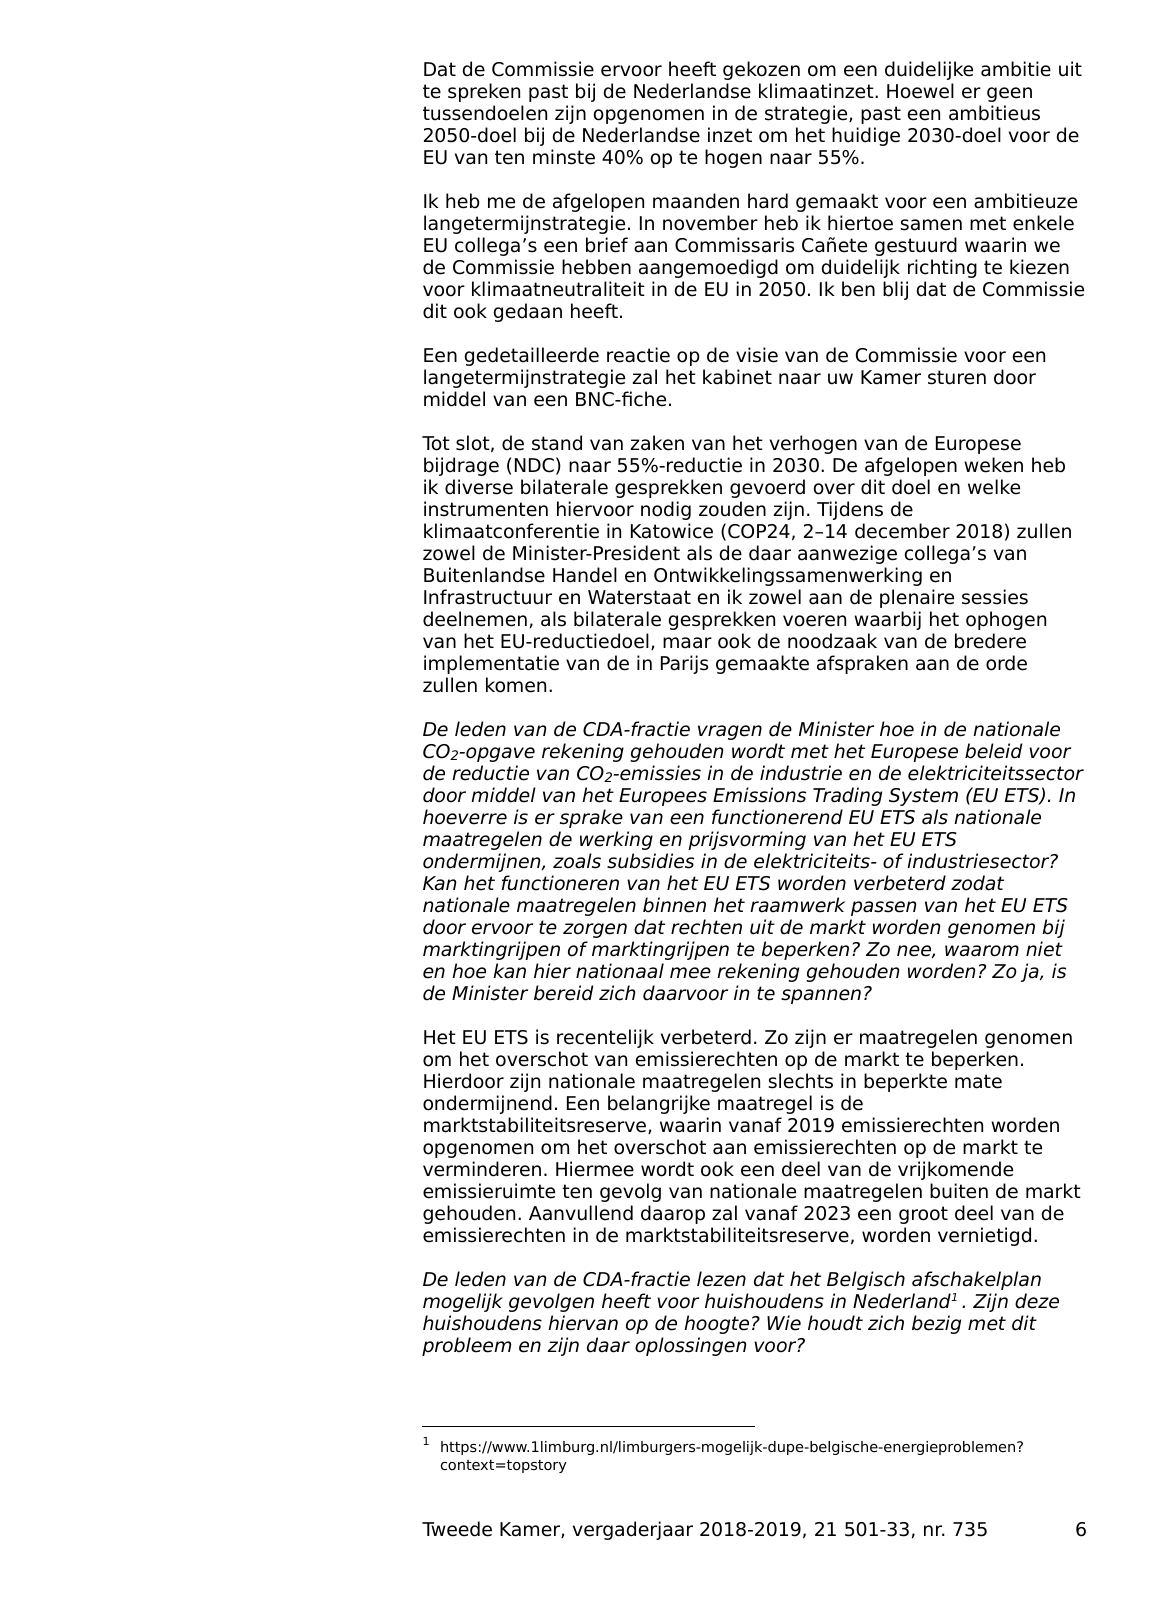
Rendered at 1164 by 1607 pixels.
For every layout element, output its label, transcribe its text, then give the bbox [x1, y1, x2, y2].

text De leden van de CDA-fractie lezen dat het Belgisch afschakelplan mogelijk gevolgen heeft voor huishoudens in Nederland. Zijn deze huishoudens hiervan op de hoogte? Wie houdt zich bezig met dit probleem en zijn daar oplossingen voor? [422, 1269, 1087, 1357]
text Ik heb me de afgelopen maanden hard gemaakt voor een ambitieuze langetermijnstrategie. In november heb ik hiertoe samen met enkele EU collega’s een brief aan Commissaris Cañete gestuurd waarin we de Commissie hebben aangemoedigd om duidelijk richting te kiezen voor klimaatneutraliteit in de EU in 2050. Ik ben blij dat de Commissie dit ook gedaan heeft. [422, 191, 1087, 323]
text https://www.1limburg.nl/limburgers-mogelijk-dupe-belgische-energieproblemen?context=topstory [422, 1435, 1087, 1474]
text Dat de Commissie ervoor heeft gekozen om een duidelijke ambitie uit te spreken past bij de Nederlandse klimaatinzet. Hoewel er geen tussendoelen zijn opgenomen in de strategie, past een ambitieus 2050-doel bij de Nederlandse inzet om het huidige 2030-doel voor de EU van ten minste 40% op te hogen naar 55%. [422, 59, 1087, 169]
text Tot slot, de stand van zaken van het verhogen van de Europese bijdrage (NDC) naar 55%-reductie in 2030. De afgelopen weken heb ik diverse bilaterale gesprekken gevoerd over dit doel en welke instrumenten hiervoor nodig zouden zijn. Tijdens de klimaatconferentie in Katowice (COP24, 2–14 december 2018) zullen zowel de Minister-President als de daar aanwezige collega’s van Buitenlandse Handel en Ontwikkelingssamenwerking en Infrastructuur en Waterstaat en ik zowel aan de plenaire sessies deelnemen, als bilaterale gesprekken voeren waarbij het ophogen van het EU-reductiedoel, maar ook de noodzaak van de bredere implementatie van de in Parijs gemaakte afspraken aan de orde zullen komen. [422, 433, 1087, 697]
text De leden van de CDA-fractie vragen de Minister hoe in de nationale CO2-opgave rekening gehouden wordt met het Europese beleid voor de reductie van CO2-emissies in de industrie en de elektriciteitssector door middel van het Europees Emissions Trading System (EU ETS). In hoeverre is er sprake van een functionerend EU ETS als nationale maatregelen de werking en prijsvorming van het EU ETS ondermijnen, zoals subsidies in de elektriciteits- of industriesector? Kan het functioneren van het EU ETS worden verbeterd zodat nationale maatregelen binnen het raamwerk passen van het EU ETS door ervoor te zorgen dat rechten uit de markt worden genomen bij marktingrijpen of marktingrijpen te beperken? Zo nee, waarom niet en hoe kan hier nationaal mee rekening gehouden worden? Zo ja, is de Minister bereid zich daarvoor in te spannen? [422, 719, 1087, 1005]
text Een gedetailleerde reactie op de visie van de Commissie voor een langetermijnstrategie zal het kabinet naar uw Kamer sturen door middel van een BNC-fiche. [422, 345, 1087, 411]
text Het EU ETS is recentelijk verbeterd. Zo zijn er maatregelen genomen om het overschot van emissierechten op de markt te beperken. Hierdoor zijn nationale maatregelen slechts in beperkte mate ondermijnend. Een belangrijke maatregel is de marktstabiliteitsreserve, waarin vanaf 2019 emissierechten worden opgenomen om het overschot aan emissierechten op de markt te verminderen. Hiermee wordt ook een deel van de vrijkomende emissieruimte ten gevolg van nationale maatregelen buiten de markt gehouden. Aanvullend daarop zal vanaf 2023 een groot deel van de emissierechten in de marktstabiliteitsreserve, worden vernietigd. [422, 1027, 1087, 1247]
